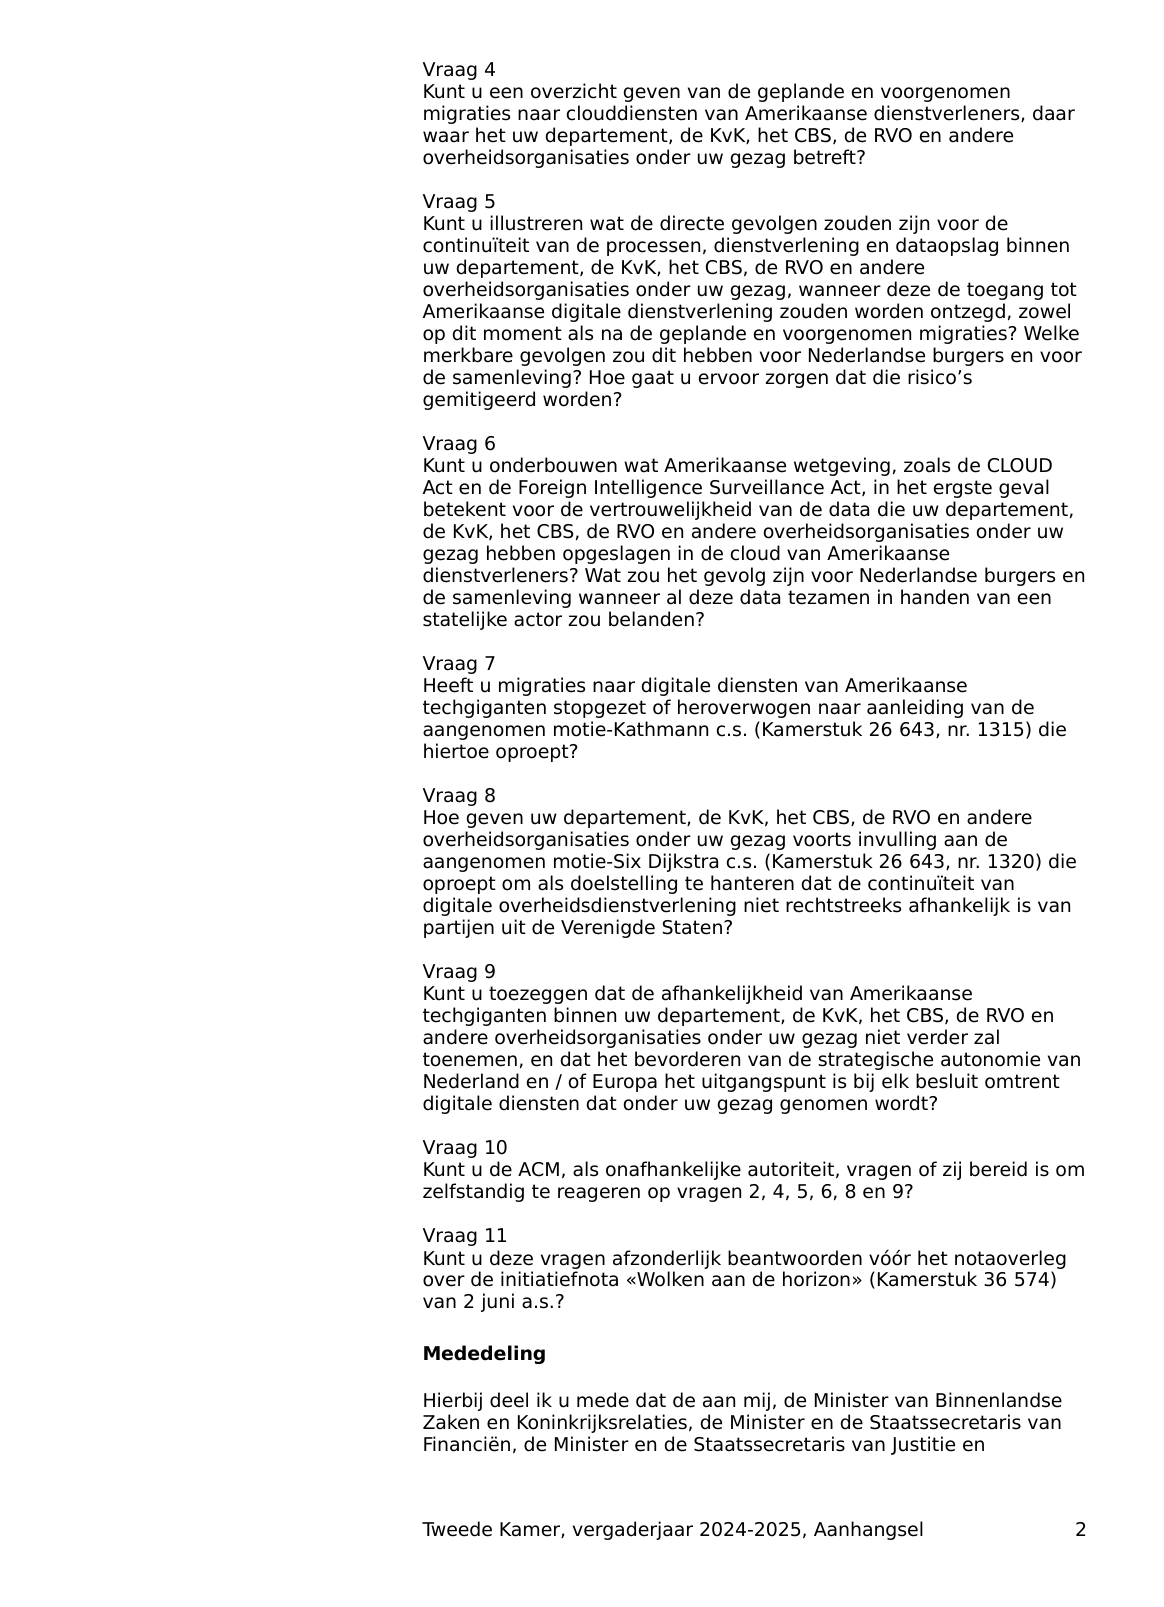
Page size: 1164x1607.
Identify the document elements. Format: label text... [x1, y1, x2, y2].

text Kunt u onderbouwen wat Amerikaanse wetgeving, zoals de CLOUD Act en de Foreign Intelligence Surveillance Act, in het ergste geval betekent voor de vertrouwelijkheid van de data die uw departement, de KvK, het CBS, de RVO en andere overheidsorganisaties onder uw gezag hebben opgeslagen in de cloud van Amerikaanse dienstverleners? Wat zou het gevolg zijn voor Nederlandse burgers en de samenleving wanneer al deze data tezamen in handen van een statelijke actor zou belanden? [422, 455, 1087, 631]
text Hoe geven uw departement, de KvK, het CBS, de RVO en andere overheidsorganisaties onder uw gezag voorts invulling aan de aangenomen motie-Six Dijkstra c.s. (Kamerstuk 26 643, nr. 1320) die oproept om als doelstelling te hanteren dat de continuïteit van digitale overheidsdienstverlening niet rechtstreeks afhankelijk is van partijen uit de Verenigde Staten? [422, 807, 1087, 939]
text Vraag 7 [422, 653, 1087, 675]
text Kunt u toezeggen dat de afhankelijkheid van Amerikaanse techgiganten binnen uw departement, de KvK, het CBS, de RVO en andere overheidsorganisaties onder uw gezag niet verder zal toenemen, en dat het bevorderen van de strategische autonomie van Nederland en / of Europa het uitgangspunt is bij elk besluit omtrent digitale diensten dat onder uw gezag genomen wordt? [422, 983, 1087, 1115]
text Vraag 10 [422, 1137, 1087, 1159]
text Kunt u de ACM, als onafhankelijke autoriteit, vragen of zij bereid is om zelfstandig te reageren op vragen 2, 4, 5, 6, 8 en 9? [422, 1159, 1087, 1203]
text Kunt u een overzicht geven van de geplande en voorgenomen migraties naar clouddiensten van Amerikaanse dienstverleners, daar waar het uw departement, de KvK, het CBS, de RVO en andere overheidsorganisaties onder uw gezag betreft? [422, 81, 1087, 169]
text Kunt u deze vragen afzonderlijk beantwoorden vóór het notaoverleg over de initiatiefnota «Wolken aan de horizon» (Kamerstuk 36 574) van 2 juni a.s.? [422, 1247, 1087, 1313]
text Vraag 5 [422, 191, 1087, 213]
text Vraag 6 [422, 433, 1087, 455]
text Vraag 4 [422, 59, 1087, 81]
text Heeft u migraties naar digitale diensten van Amerikaanse techgiganten stopgezet of heroverwogen naar aanleiding van de aangenomen motie-Kathmann c.s. (Kamerstuk 26 643, nr. 1315) die hiertoe oproept? [422, 675, 1087, 763]
text Kunt u illustreren wat de directe gevolgen zouden zijn voor de continuïteit van de processen, dienstverlening en dataopslag binnen uw departement, de KvK, het CBS, de RVO en andere overheidsorganisaties onder uw gezag, wanneer deze de toegang tot Amerikaanse digitale dienstverlening zouden worden ontzegd, zowel op dit moment als na de geplande en voorgenomen migraties? Welke merkbare gevolgen zou dit hebben voor Nederlandse burgers en voor de samenleving? Hoe gaat u ervoor zorgen dat die risico’s gemitigeerd worden? [422, 213, 1087, 411]
subtitle Mededeling [422, 1343, 1087, 1365]
text Vraag 9 [422, 961, 1087, 983]
text Vraag 11 [422, 1225, 1087, 1247]
text Vraag 8 [422, 785, 1087, 807]
text Hierbij deel ik u mede dat de aan mij, de Minister van Binnenlandse Zaken en Koninkrijksrelaties, de Minister en de Staatssecretaris van Financiën, de Minister en de Staatssecretaris van Justitie en [422, 1390, 1087, 1456]
